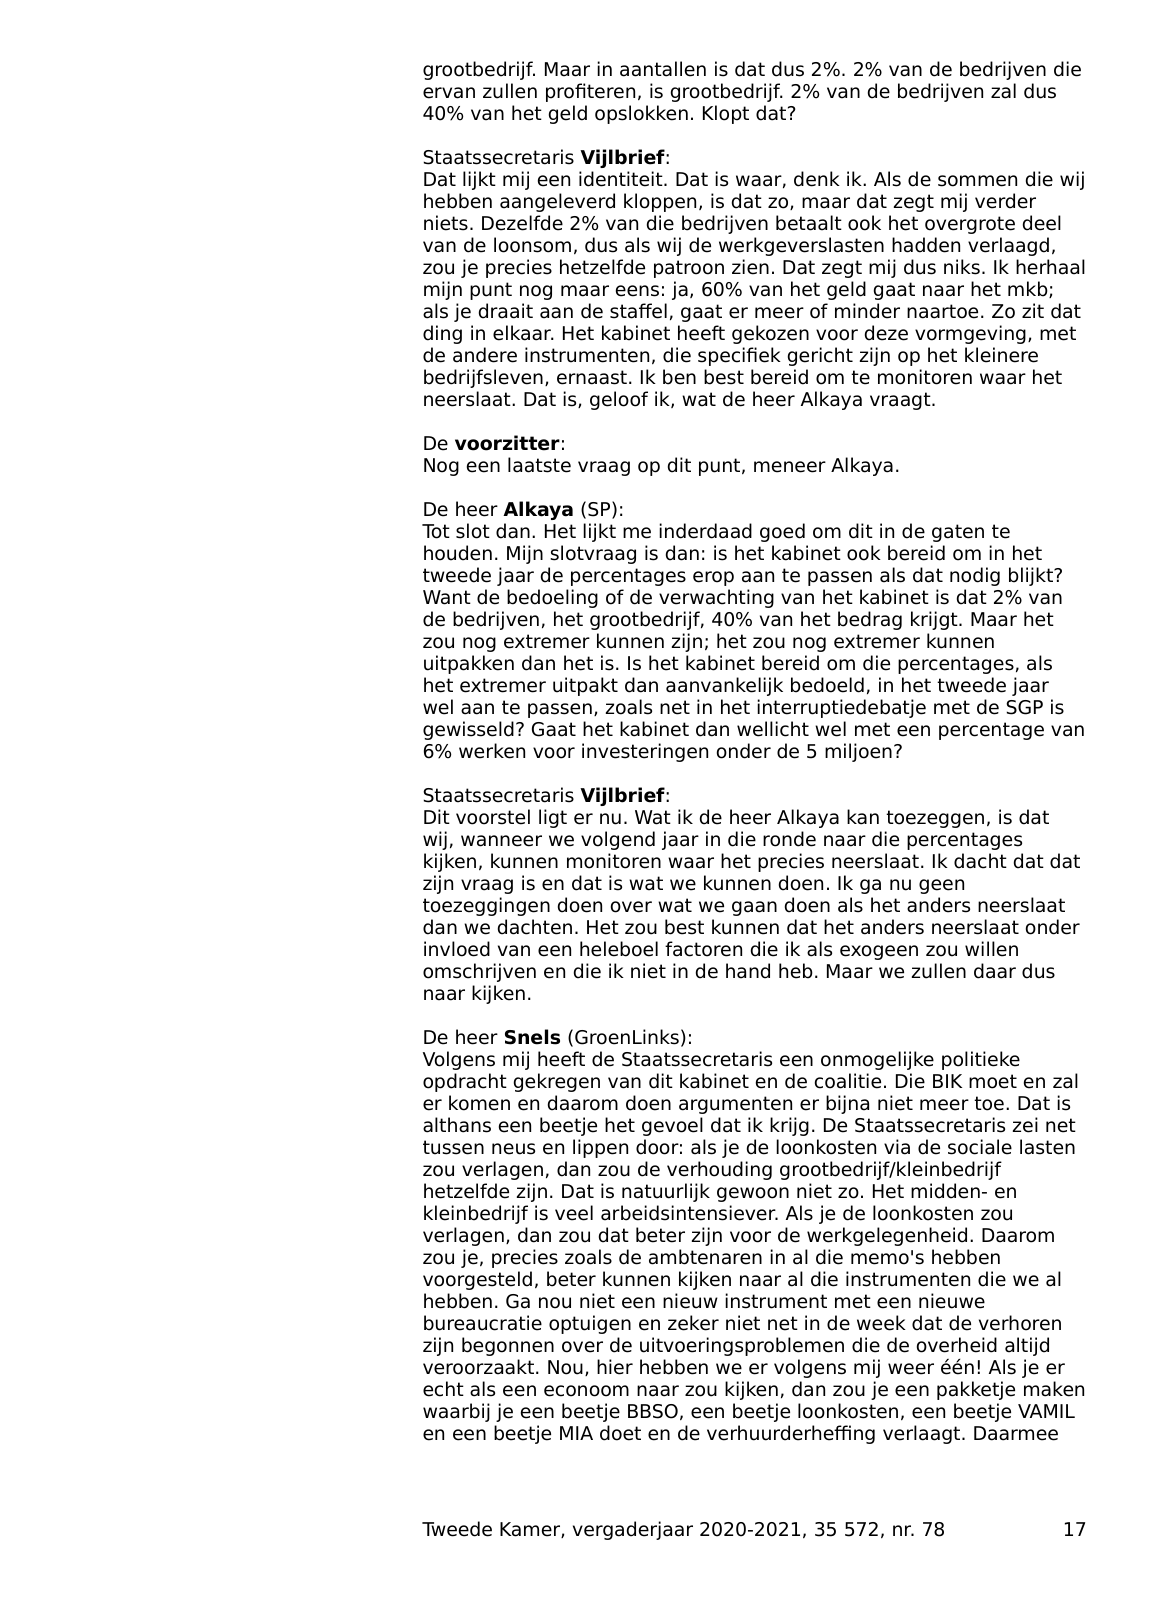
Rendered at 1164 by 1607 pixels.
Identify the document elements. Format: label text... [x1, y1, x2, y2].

text De voorzitter: [422, 433, 1087, 455]
text Volgens mij heeft de Staatssecretaris een onmogelijke politieke opdracht gekregen van dit kabinet en de coalitie. Die BIK moet en zal er komen en daarom doen argumenten er bijna niet meer toe. Dat is althans een beetje het gevoel dat ik krijg. De Staatssecretaris zei net tussen neus en lippen door: als je de loonkosten via de sociale lasten zou verlagen, dan zou de verhouding grootbedrijf/kleinbedrijf hetzelfde zijn. Dat is natuurlijk gewoon niet zo. Het midden- en kleinbedrijf is veel arbeidsintensiever. Als je de loonkosten zou verlagen, dan zou dat beter zijn voor de werkgelegenheid. Daarom zou je, precies zoals de ambtenaren in al die memo's hebben voorgesteld, beter kunnen kijken naar al die instrumenten die we al hebben. Ga nou niet een nieuw instrument met een nieuwe bureaucratie optuigen en zeker niet net in de week dat de verhoren zijn begonnen over de uitvoeringsproblemen die de overheid altijd veroorzaakt. Nou, hier hebben we er volgens mij weer één! Als je er echt als een econoom naar zou kijken, dan zou je een pakketje maken waarbij je een beetje BBSO, een beetje loonkosten, een beetje VAMIL en een beetje MIA doet en de verhuurderheffing verlaagt. Daarmee [422, 1049, 1087, 1445]
text Staatssecretaris Vijlbrief: [422, 785, 1087, 807]
text Staatssecretaris Vijlbrief: [422, 147, 1087, 169]
text Dat lijkt mij een identiteit. Dat is waar, denk ik. Als de sommen die wij hebben aangeleverd kloppen, is dat zo, maar dat zegt mij verder niets. Dezelfde 2% van die bedrijven betaalt ook het overgrote deel van de loonsom, dus als wij de werkgeverslasten hadden verlaagd, zou je precies hetzelfde patroon zien. Dat zegt mij dus niks. Ik herhaal mijn punt nog maar eens: ja, 60% van het geld gaat naar het mkb; als je draait aan de staffel, gaat er meer of minder naartoe. Zo zit dat ding in elkaar. Het kabinet heeft gekozen voor deze vormgeving, met de andere instrumenten, die specifiek gericht zijn op het kleinere bedrijfsleven, ernaast. Ik ben best bereid om te monitoren waar het neerslaat. Dat is, geloof ik, wat de heer Alkaya vraagt. [422, 169, 1087, 411]
text Tot slot dan. Het lijkt me inderdaad goed om dit in de gaten te houden. Mijn slotvraag is dan: is het kabinet ook bereid om in het tweede jaar de percentages erop aan te passen als dat nodig blijkt? Want de bedoeling of de verwachting van het kabinet is dat 2% van de bedrijven, het grootbedrijf, 40% van het bedrag krijgt. Maar het zou nog extremer kunnen zijn; het zou nog extremer kunnen uitpakken dan het is. Is het kabinet bereid om die percentages, als het extremer uitpakt dan aanvankelijk bedoeld, in het tweede jaar wel aan te passen, zoals net in het interruptiedebatje met de SGP is gewisseld? Gaat het kabinet dan wellicht wel met een percentage van 6% werken voor investeringen onder de 5 miljoen? [422, 521, 1087, 763]
text Dit voorstel ligt er nu. Wat ik de heer Alkaya kan toezeggen, is dat wij, wanneer we volgend jaar in die ronde naar die percentages kijken, kunnen monitoren waar het precies neerslaat. Ik dacht dat dat zijn vraag is en dat is wat we kunnen doen. Ik ga nu geen toezeggingen doen over wat we gaan doen als het anders neerslaat dan we dachten. Het zou best kunnen dat het anders neerslaat onder invloed van een heleboel factoren die ik als exogeen zou willen omschrijven en die ik niet in de hand heb. Maar we zullen daar dus naar kijken. [422, 807, 1087, 1005]
text grootbedrijf. Maar in aantallen is dat dus 2%. 2% van de bedrijven die ervan zullen profiteren, is grootbedrijf. 2% van de bedrijven zal dus 40% van het geld opslokken. Klopt dat? [422, 59, 1087, 125]
text De heer Snels (GroenLinks): [422, 1027, 1087, 1049]
text Nog een laatste vraag op dit punt, meneer Alkaya. [422, 455, 1087, 477]
text De heer Alkaya (SP): [422, 499, 1087, 521]
